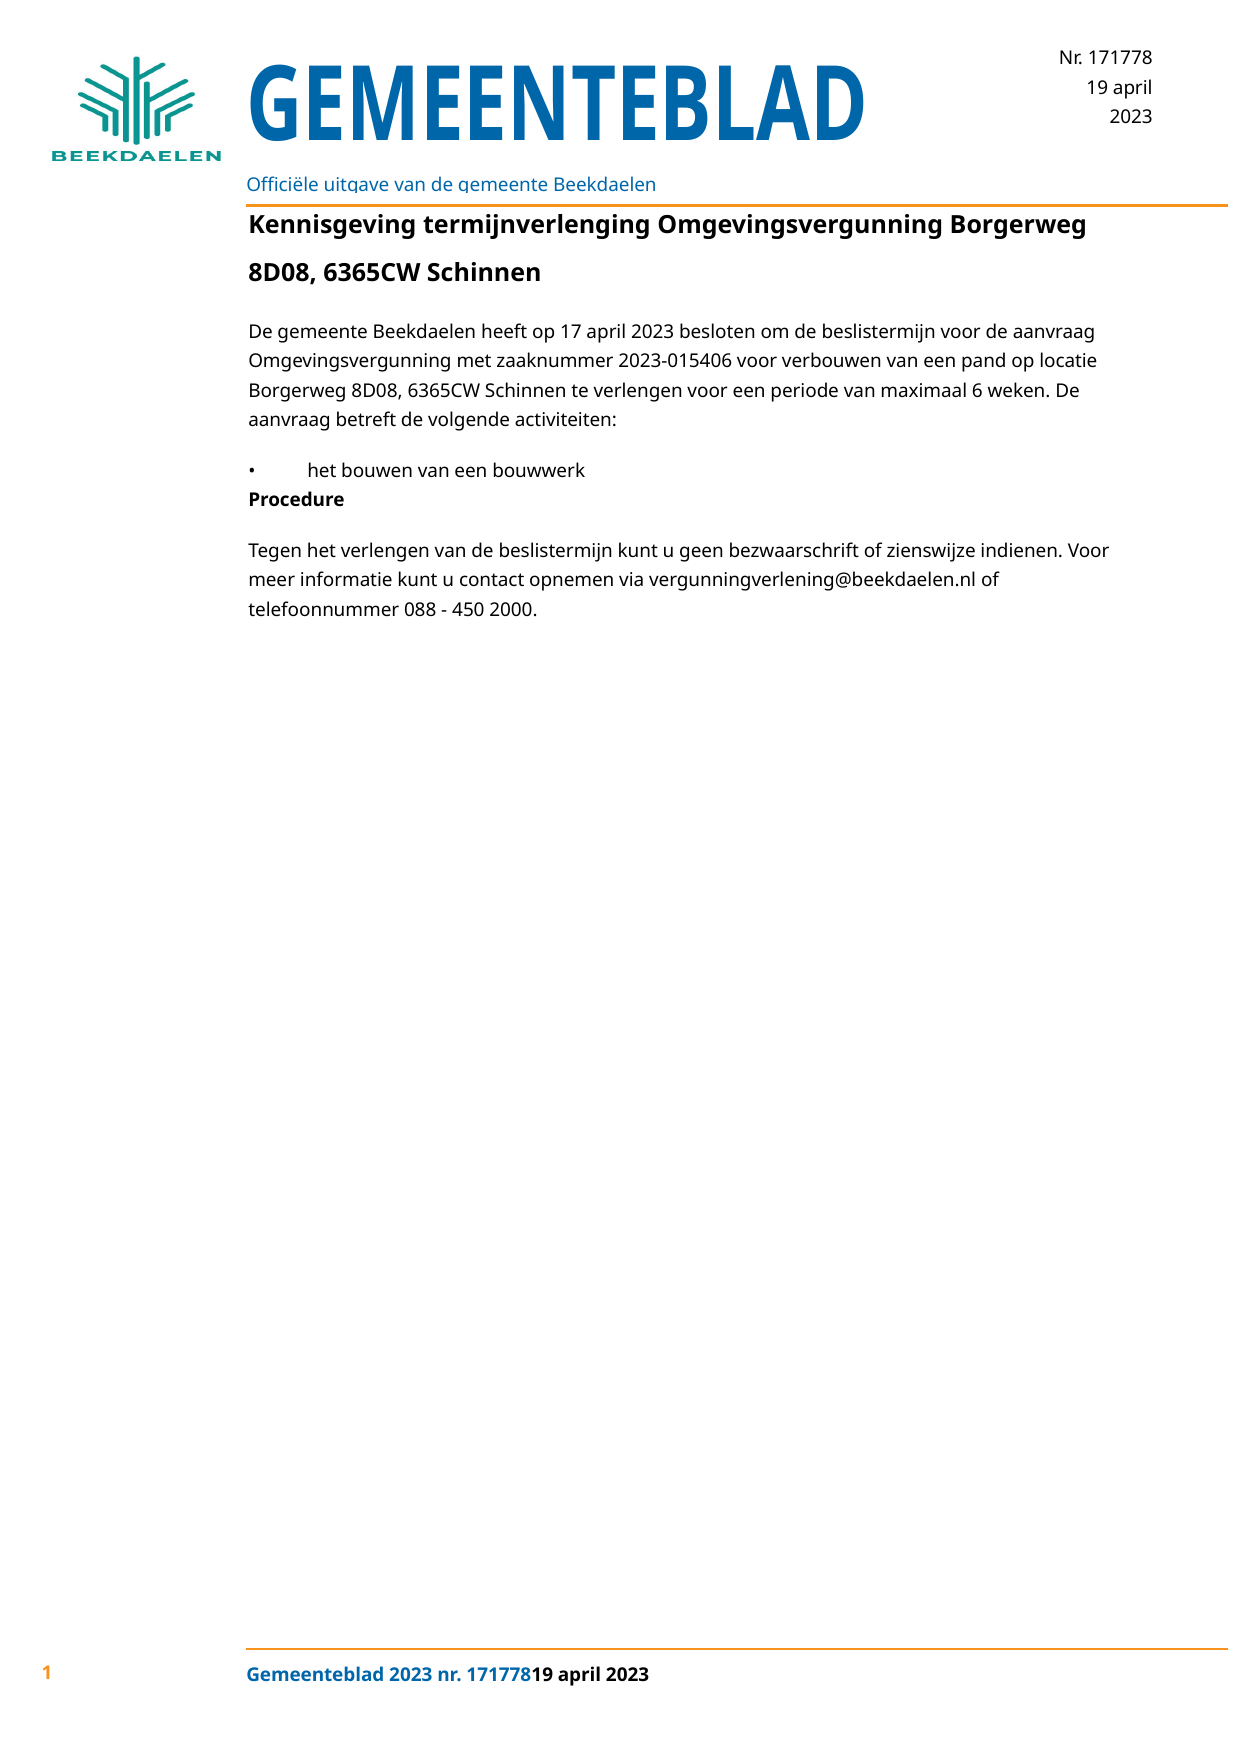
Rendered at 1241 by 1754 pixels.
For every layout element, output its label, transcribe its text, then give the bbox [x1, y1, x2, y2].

text Tegen het verlengen van de beslistermijn kunt u geen bezwaarschrift of zienswijze indienen. Voor meer informatie kunt u contact opnemen via vergunningverlening@beekdaelen.nl of telefoonnummer 088 - 450 2000. [248, 537, 1152, 622]
text Procedure [248, 487, 1152, 512]
picture [41, 47, 231, 172]
list het bouwen van een bouwwerk [248, 457, 1152, 483]
text De gemeente Beekdaelen heeft op 17 april 2023 besloten om de beslistermijn voor de aanvraag Omgevingsvergunning met zaaknummer 2023-015406 voor verbouwen van een pand op locatie Borgerweg 8D08, 6365CW Schinnen te verlengen voor een periode van maximaal 6 weken. De aanvraag betreft de volgende activiteiten: [248, 318, 1152, 432]
text Kennisgeving termijnverlenging Omgevingsvergunning Borgerweg 8D08, 6365CW Schinnen [248, 207, 1152, 288]
